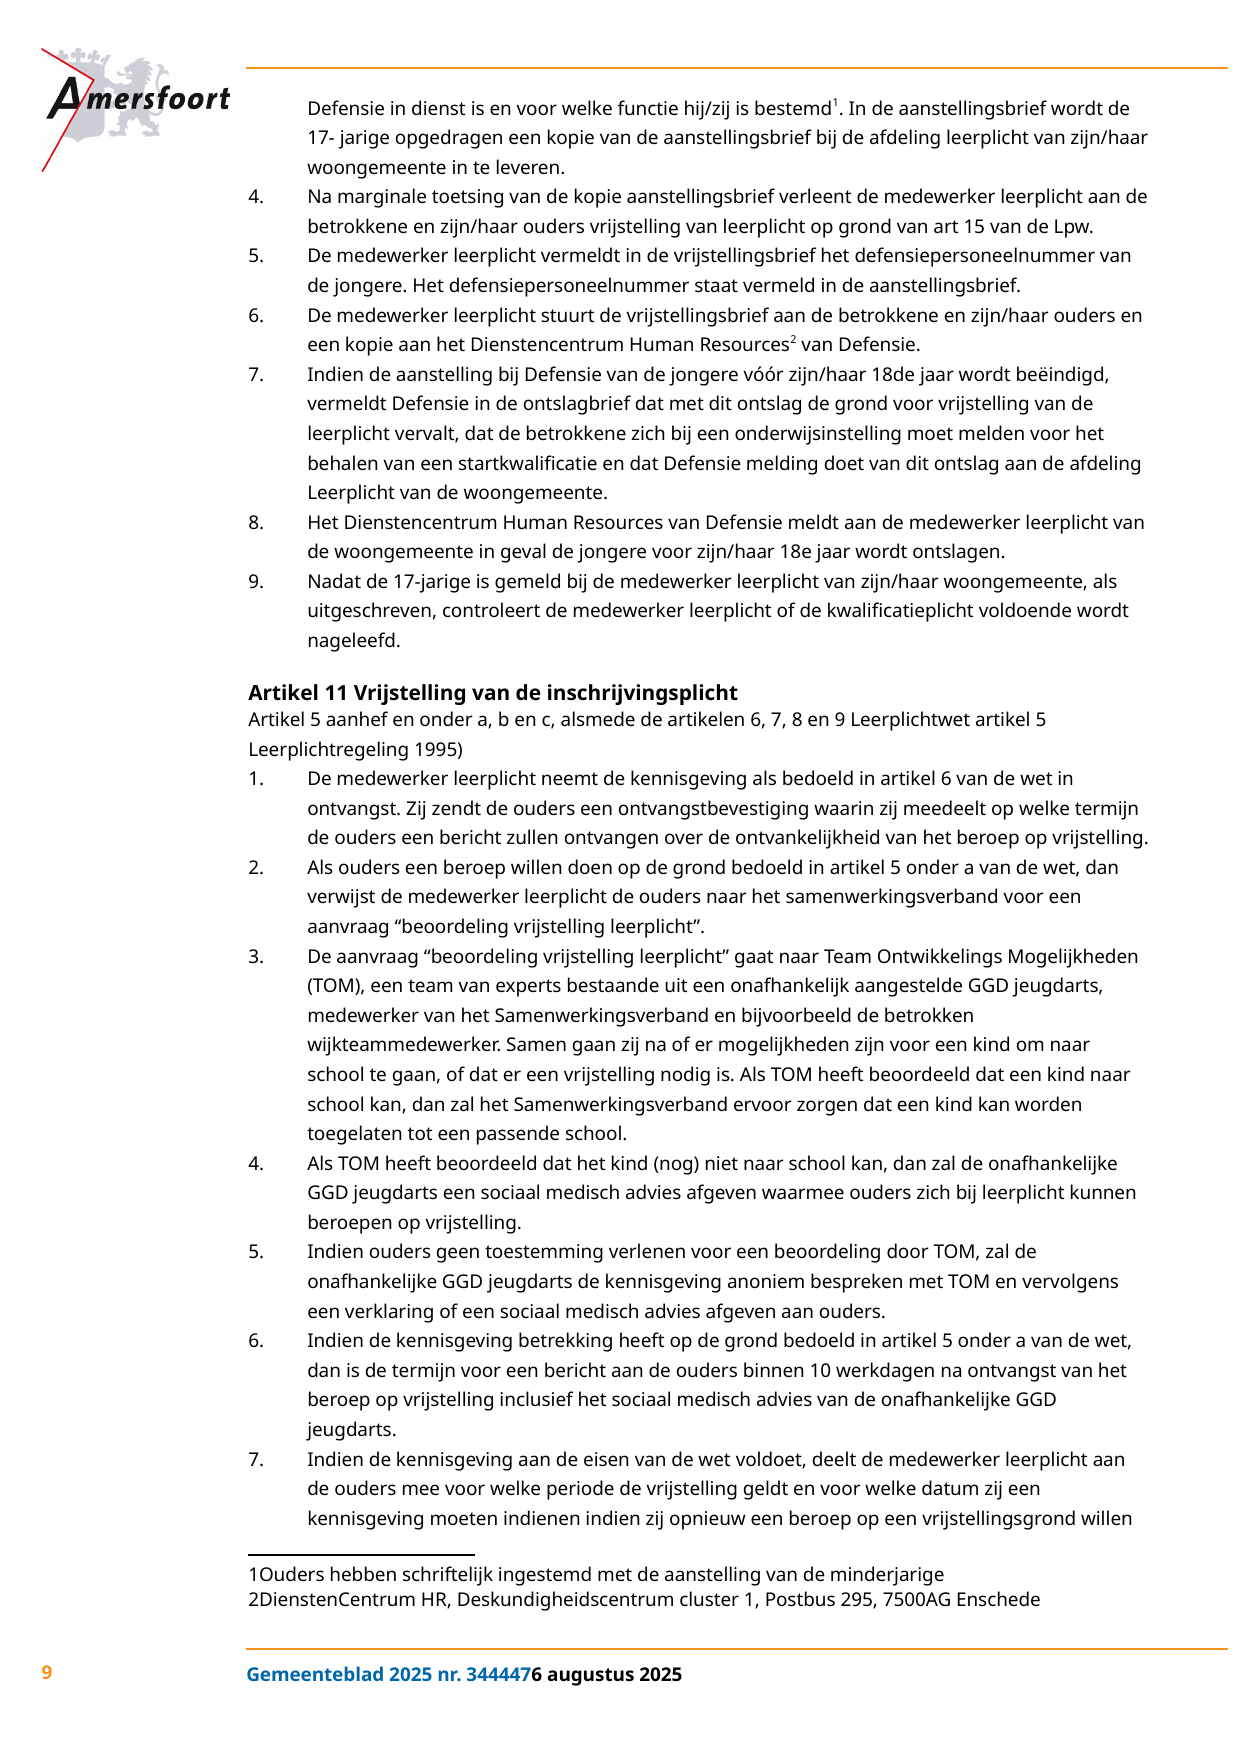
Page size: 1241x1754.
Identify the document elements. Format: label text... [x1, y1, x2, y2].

list Indien de kennisgeving aan de eisen van de wet voldoet, deelt de medewerker leerplicht aan de ouders mee voor welke periode de vrijstelling geldt en voor welke datum zij een kennisgeving moeten indienen indien zij opnieuw een beroep op een vrijstellingsgrond willen [248, 1446, 1152, 1531]
list De medewerker leerplicht vermeldt in de vrijstellingsbrief het defensiepersoneelnummer van de jongere. Het defensiepersoneelnummer staat vermeld in de aanstellingsbrief. [248, 243, 1152, 298]
list De aanvraag “beoordeling vrijstelling leerplicht” gaat naar Team Ontwikkelings Mogelijkheden (TOM), een team van experts bestaande uit een onafhankelijk aangestelde GGD jeugdarts, medewerker van het Samenwerkingsverband en bijvoorbeeld de betrokken wijkteammedewerker. Samen gaan zij na of er mogelijkheden zijn voor een kind om naar school te gaan, of dat er een vrijstelling nodig is. Als TOM heeft beoordeeld dat een kind naar school kan, dan zal het Samenwerkingsverband ervoor zorgen dat een kind kan worden toegelaten tot een passende school. [248, 943, 1152, 1146]
list Indien de kennisgeving betrekking heeft op de grond bedoeld in artikel 5 onder a van de wet, dan is de termijn voor een bericht aan de ouders binnen 10 werkdagen na ontvangst van het beroep op vrijstelling inclusief het sociaal medisch advies van de onafhankelijke GGD jeugdarts. [248, 1327, 1152, 1442]
list De medewerker leerplicht neemt de kennisgeving als bedoeld in artikel 6 van de wet in ontvangst. Zij zendt de ouders een ontvangstbevestiging waarin zij meedeelt op welke termijn de ouders een bericht zullen ontvangen over de ontvankelijkheid van het beroep op vrijstelling. [248, 765, 1152, 850]
list DienstenCentrum HR, Deskundigheidscentrum cluster 1, Postbus 295, 7500AG Enschede [248, 1586, 1152, 1612]
text Artikel 5 aanhef en onder a, b en c, alsmede de artikelen 6, 7, 8 en 9 Leerplichtwet artikel 5 Leerplichtregeling 1995) [248, 706, 1152, 761]
list Na marginale toetsing van de kopie aanstellingsbrief verleent de medewerker leerplicht aan de betrokkene en zijn/haar ouders vrijstelling van leerplicht op grond van art 15 van de Lpw. [248, 183, 1152, 239]
list Nadat de 17-jarige is gemeld bij de medewerker leerplicht van zijn/haar woongemeente, als uitgeschreven, controleert de medewerker leerplicht of de kwalificatieplicht voldoende wordt nageleefd. [248, 568, 1152, 653]
list Indien ouders geen toestemming verlenen voor een beoordeling door TOM, zal de onafhankelijke GGD jeugdarts de kennisgeving anoniem bespreken met TOM en vervolgens een verklaring of een sociaal medisch advies afgeven aan ouders. [248, 1239, 1152, 1323]
list Defensie in dienst is en voor welke functie hij/zij is bestemd. In de aanstellingsbrief wordt de 17- jarige opgedragen een kopie van de aanstellingsbrief bij de afdeling leerplicht van zijn/haar woongemeente in te leveren. [248, 95, 1152, 180]
list Het Dienstencentrum Human Resources van Defensie meldt aan de medewerker leerplicht van de woongemeente in geval de jongere voor zijn/haar 18e jaar wordt ontslagen. [248, 509, 1152, 564]
list Indien de aanstelling bij Defensie van de jongere vóór zijn/haar 18de jaar wordt beëindigd, vermeldt Defensie in de ontslagbrief dat met dit ontslag de grond voor vrijstelling van de leerplicht vervalt, dat de betrokkene zich bij een onderwijsinstelling moet melden voor het behalen van een startkwalificatie en dat Defensie melding doet van dit ontslag aan de afdeling Leerplicht van de woongemeente. [248, 361, 1152, 505]
picture [41, 47, 231, 172]
list Ouders hebben schriftelijk ingestemd met de aanstelling van de minderjarige [248, 1561, 1152, 1586]
list Als TOM heeft beoordeeld dat het kind (nog) niet naar school kan, dan zal de onafhankelijke GGD jeugdarts een sociaal medisch advies afgeven waarmee ouders zich bij leerplicht kunnen beroepen op vrijstelling. [248, 1150, 1152, 1235]
list Als ouders een beroep willen doen op de grond bedoeld in artikel 5 onder a van de wet, dan verwijst de medewerker leerplicht de ouders naar het samenwerkingsverband voor een aanvraag “beoordeling vrijstelling leerplicht”. [248, 854, 1152, 939]
text Artikel 11 Vrijstelling van de inschrijvingsplicht [248, 678, 1152, 706]
list De medewerker leerplicht stuurt de vrijstellingsbrief aan de betrokkene en zijn/haar ouders en een kopie aan het Dienstencentrum Human Resources van Defensie. [248, 302, 1152, 357]
